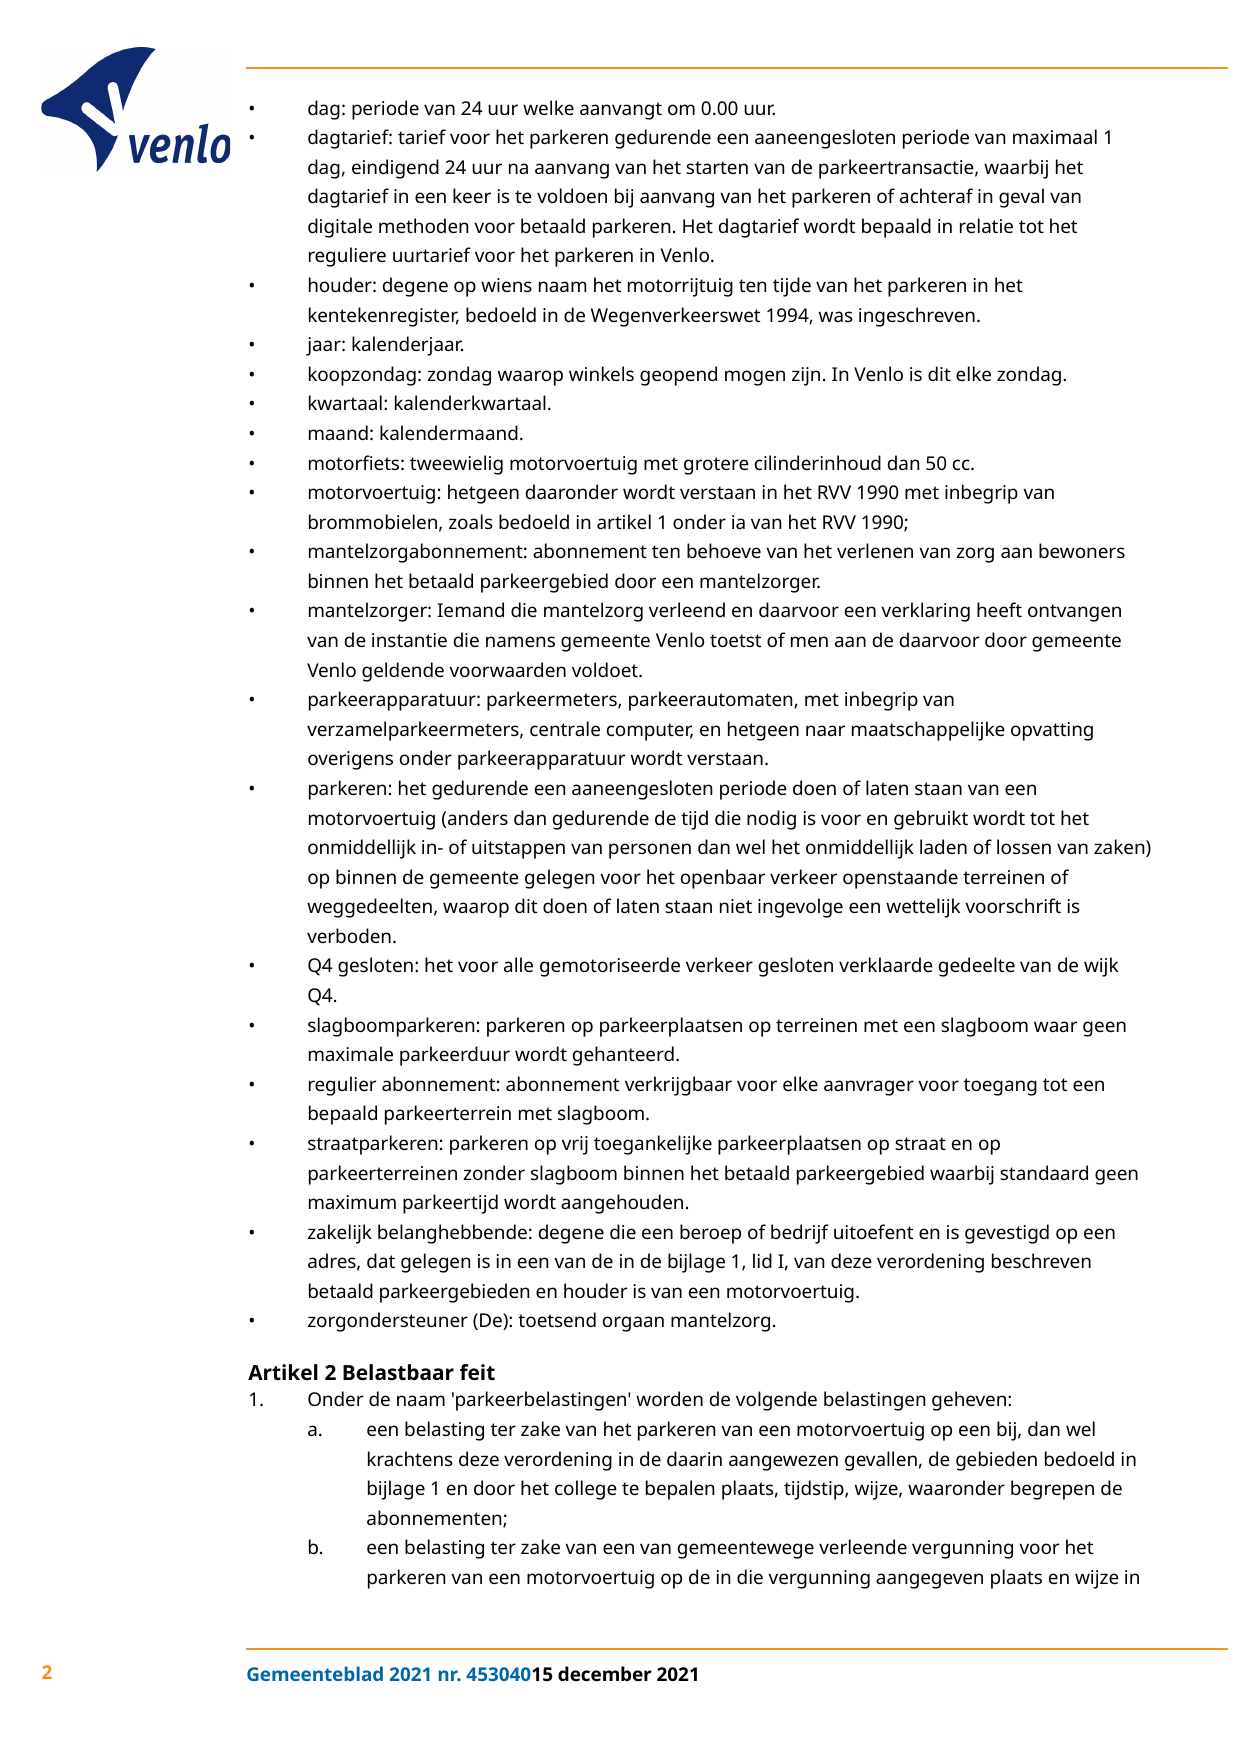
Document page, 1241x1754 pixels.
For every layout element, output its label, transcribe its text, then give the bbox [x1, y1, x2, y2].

list Q4 gesloten: het voor alle gemotoriseerde verkeer gesloten verklaarde gedeelte van de wijk Q4. [248, 953, 1152, 1008]
list een belasting ter zake van een van gemeentewege verleende vergunning voor het parkeren van een motorvoertuig op de in die vergunning aangegeven plaats en wijze in [307, 1534, 1152, 1590]
list dag: periode van 24 uur welke aanvangt om 0.00 uur. [248, 95, 1152, 121]
picture [41, 47, 231, 172]
list zakelijk belanghebbende: degene die een beroep of bedrijf uitoefent en is gevestigd op een adres, dat gelegen is in een van de in de bijlage 1, lid I, van deze verordening beschreven betaald parkeergebieden en houder is van een motorvoertuig. [248, 1219, 1152, 1304]
list parkeren: het gedurende een aaneengesloten periode doen of laten staan van een motorvoertuig (anders dan gedurende de tijd die nodig is voor en gebruikt wordt tot het onmiddellijk in- of uitstappen van personen dan wel het onmiddellijk laden of lossen van zaken) op binnen de gemeente gelegen voor het openbaar verkeer openstaande terreinen of weggedeelten, waarop dit doen of laten staan niet ingevolge een wettelijk voorschrift is verboden. [248, 775, 1152, 949]
list motorvoertuig: hetgeen daaronder wordt verstaan in het RVV 1990 met inbegrip van brommobielen, zoals bedoeld in artikel 1 onder ia van het RVV 1990; [248, 479, 1152, 535]
list een belasting ter zake van het parkeren van een motorvoertuig op een bij, dan wel krachtens deze verordening in de daarin aangewezen gevallen, de gebieden bedoeld in bijlage 1 en door het college te bepalen plaats, tijdstip, wijze, waaronder begrepen de abonnementen; [307, 1416, 1152, 1531]
list Onder de naam 'parkeerbelastingen' worden de volgende belastingen geheven: [248, 1387, 1152, 1412]
list maand: kalendermaand. [248, 420, 1152, 446]
list jaar: kalenderjaar. [248, 331, 1152, 357]
text Artikel 2 Belastbaar feit [248, 1358, 1152, 1387]
list koopzondag: zondag waarop winkels geopend mogen zijn. In Venlo is dit elke zondag. [248, 361, 1152, 387]
list motorfiets: tweewielig motorvoertuig met grotere cilinderinhoud dan 50 cc. [248, 450, 1152, 476]
list kwartaal: kalenderkwartaal. [248, 391, 1152, 416]
list regulier abonnement: abonnement verkrijgbaar voor elke aanvrager voor toegang tot een bepaald parkeerterrein met slagboom. [248, 1071, 1152, 1126]
list straatparkeren: parkeren op vrij toegankelijke parkeerplaatsen op straat en op parkeerterreinen zonder slagboom binnen het betaald parkeergebied waarbij standaard geen maximum parkeertijd wordt aangehouden. [248, 1130, 1152, 1215]
list mantelzorgabonnement: abonnement ten behoeve van het verlenen van zorg aan bewoners binnen het betaald parkeergebied door een mantelzorger. [248, 538, 1152, 594]
list dagtarief: tarief voor het parkeren gedurende een aaneengesloten periode van maximaal 1 dag, eindigend 24 uur na aanvang van het starten van de parkeertransactie, waarbij het dagtarief in een keer is te voldoen bij aanvang van het parkeren of achteraf in geval van digitale methoden voor betaald parkeren. Het dagtarief wordt bepaald in relatie tot het reguliere uurtarief voor het parkeren in Venlo. [248, 124, 1152, 268]
list houder: degene op wiens naam het motorrijtuig ten tijde van het parkeren in het kentekenregister, bedoeld in de Wegenverkeerswet 1994, was ingeschreven. [248, 272, 1152, 328]
list zorgondersteuner (De): toetsend orgaan mantelzorg. [248, 1308, 1152, 1333]
list slagboomparkeren: parkeren op parkeerplaatsen op terreinen met een slagboom waar geen maximale parkeerduur wordt gehanteerd. [248, 1012, 1152, 1067]
list parkeerapparatuur: parkeermeters, parkeerautomaten, met inbegrip van verzamelparkeermeters, centrale computer, en hetgeen naar maatschappelijke opvatting overigens onder parkeerapparatuur wordt verstaan. [248, 686, 1152, 771]
list mantelzorger: Iemand die mantelzorg verleend en daarvoor een verklaring heeft ontvangen van de instantie die namens gemeente Venlo toetst of men aan de daarvoor door gemeente Venlo geldende voorwaarden voldoet. [248, 598, 1152, 683]
